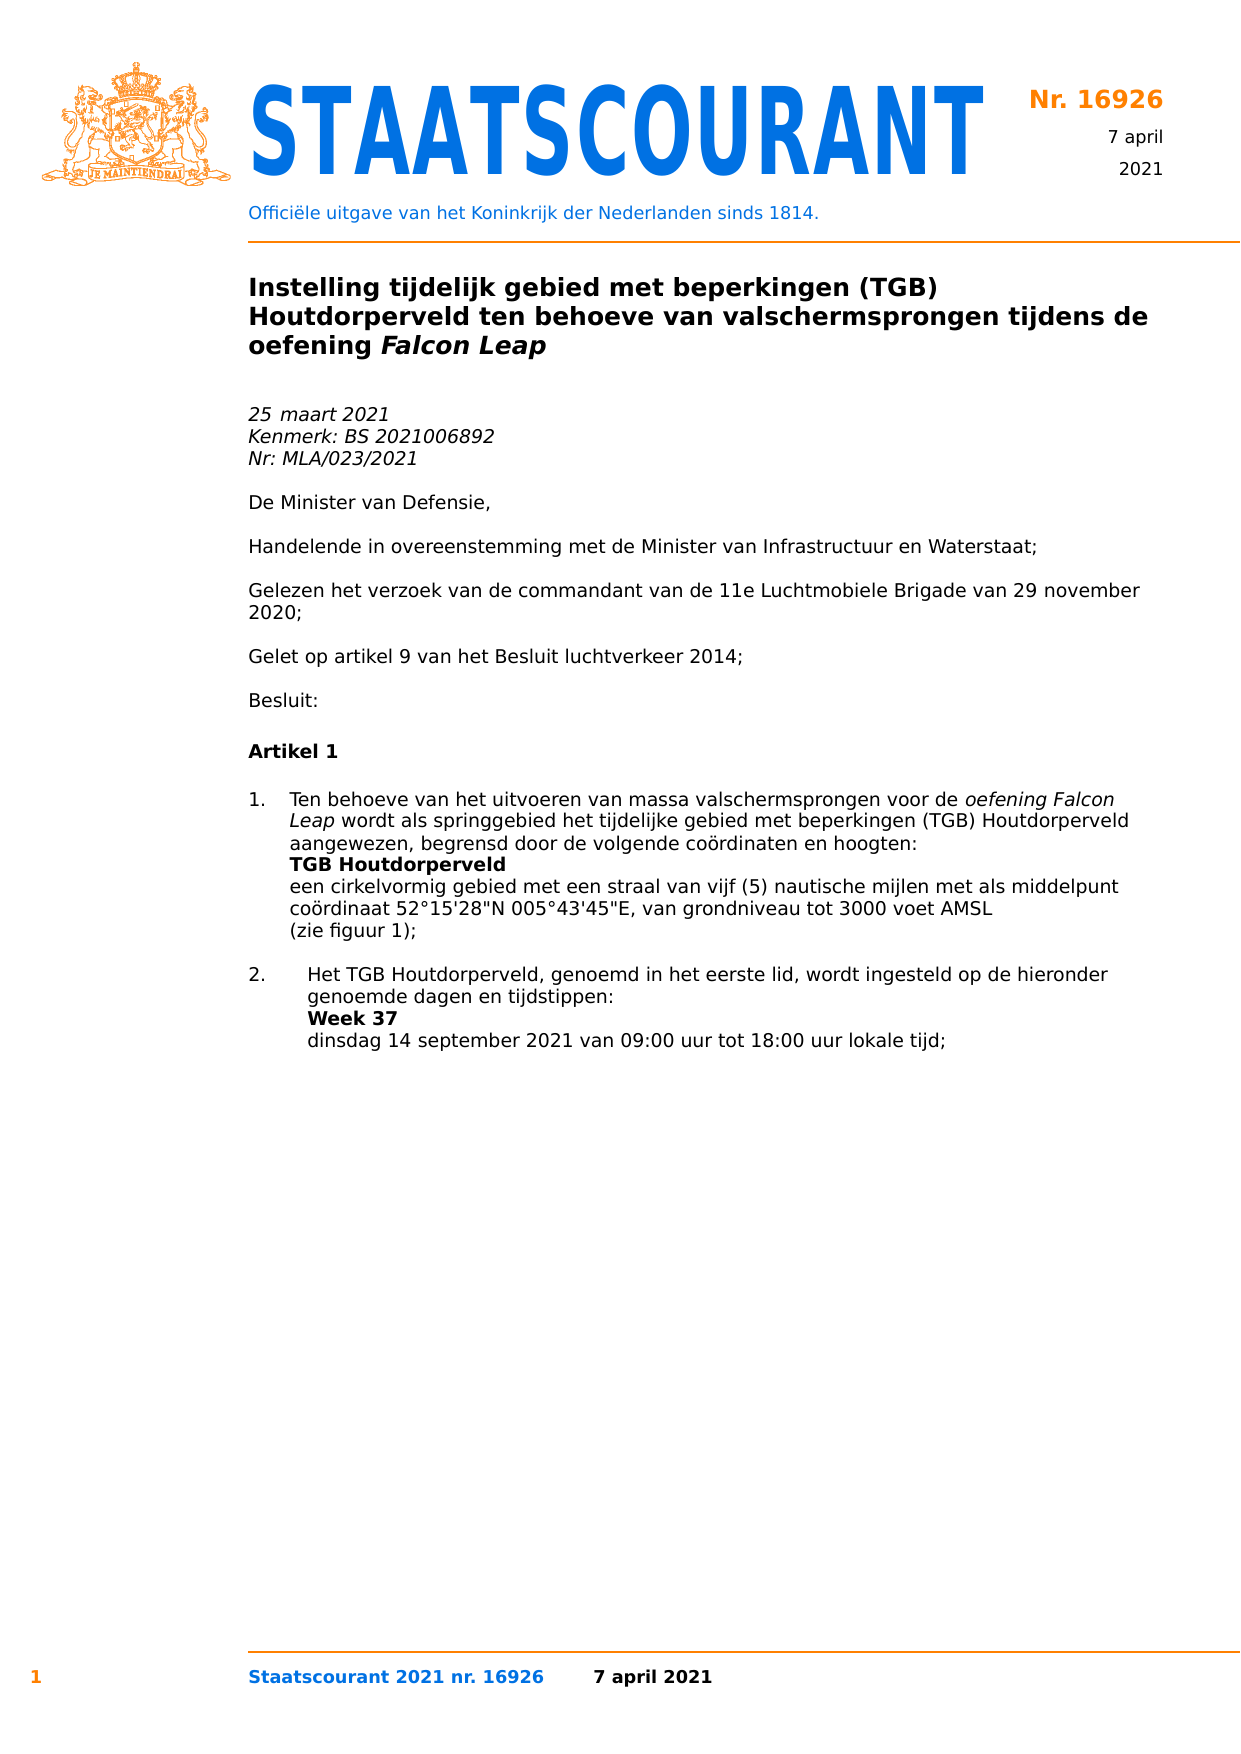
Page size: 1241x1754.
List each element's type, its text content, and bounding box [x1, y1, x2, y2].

text 2. Het TGB Houtdorperveld, genoemd in het eerste lid, wordt ingesteld op de hieronder genoemde dagen en tijdstippen: [248, 964, 1163, 1008]
table_cell Officiële uitgave van het Koninkrijk der Nederlanden sinds 1814. [248, 203, 1240, 241]
table_header Nr. 16926 [998, 62, 1240, 121]
text 25 maart 2021 [248, 404, 1163, 426]
table_header [25, 62, 248, 241]
text TGB Houtdorperveld [289, 854, 1163, 876]
text Nr: MLA/023/2021 [248, 448, 1163, 470]
picture [41, 62, 231, 186]
text Week 37 [307, 1008, 1163, 1030]
text Gelezen het verzoek van de commandant van de 11e Luchtmobiele Brigade van 29 november 2020; [248, 580, 1163, 624]
table_header STAATSCOURANT [248, 62, 998, 203]
text De Minister van Defensie, [248, 492, 1163, 514]
text Kenmerk: BS 2021006892 [248, 426, 1163, 448]
table_cell 7 april [998, 121, 1240, 153]
text (zie figuur 1); [289, 920, 1163, 942]
subtitle Instelling tijdelijk gebied met beperkingen (TGB) Houtdorperveld ten behoeve van valschermsprongen tijdens de oefening Falcon Leap [248, 273, 1163, 361]
table_cell 2021 [998, 153, 1240, 203]
text Gelet op artikel 9 van het Besluit luchtverkeer 2014; [248, 646, 1163, 668]
text Handelende in overeenstemming met de Minister van Infrastructuur en Waterstaat; [248, 536, 1163, 558]
text Besluit: [248, 689, 1163, 711]
text een cirkelvormig gebied met een straal van vijf (5) nautische mijlen met als middelpunt coördinaat 52°15'28"N 005°43'45"E, van grondniveau tot 3000 voet AMSL [289, 876, 1163, 920]
text 1. Ten behoeve van het uitvoeren van massa valschermsprongen voor de oefening Falcon Leap wordt als springgebied het tijdelijke gebied met beperkingen (TGB) Houtdorperveld aangewezen, begrensd door de volgende coördinaten en hoogten: [248, 788, 1163, 854]
text dinsdag 14 september 2021 van 09:00 uur tot 18:00 uur lokale tijd; [307, 1030, 1163, 1052]
subtitle Artikel 1 [248, 741, 1163, 763]
